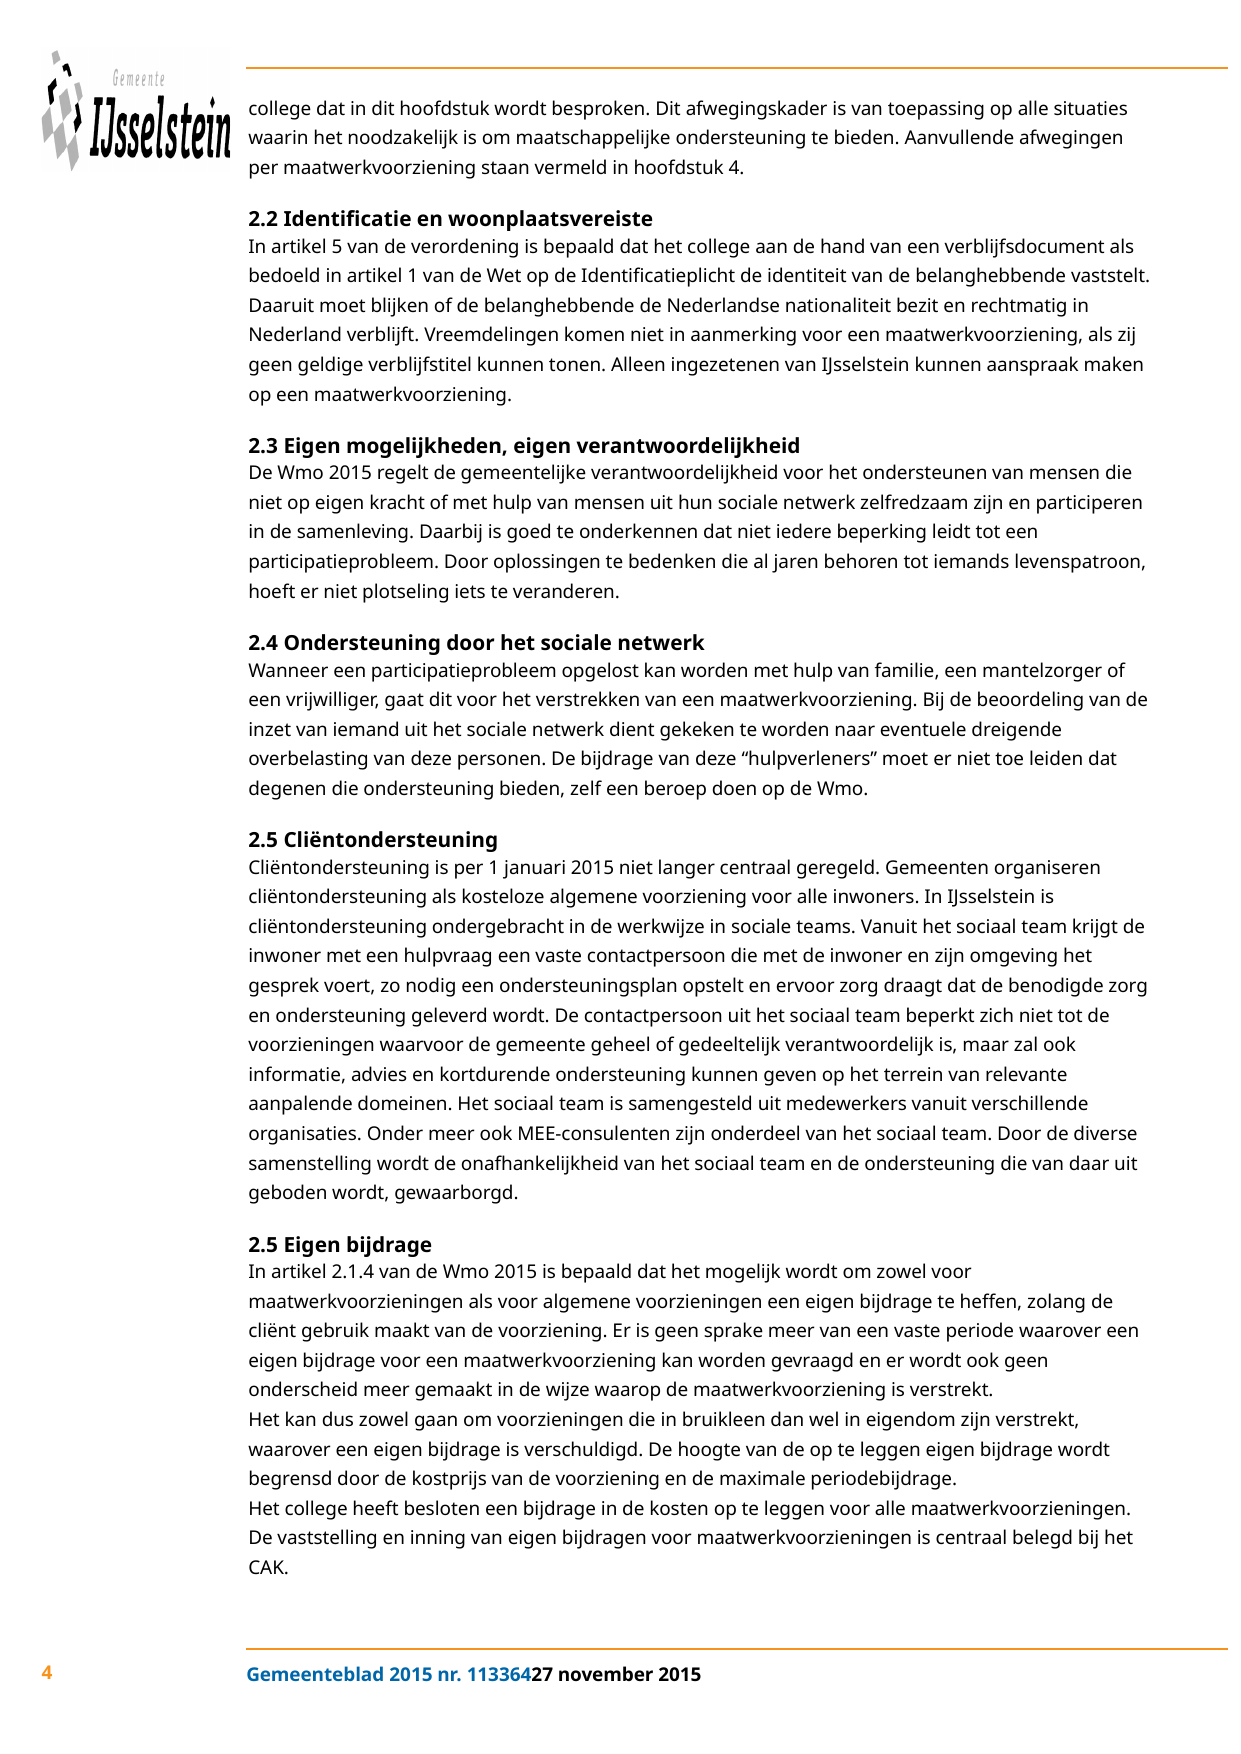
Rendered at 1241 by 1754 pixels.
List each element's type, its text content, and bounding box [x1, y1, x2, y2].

text 2.2 Identificatie en woonplaatsvereiste [248, 204, 1152, 233]
text Wanneer een participatieprobleem opgelost kan worden met hulp van familie, een mantelzorger of een vrijwilliger, gaat dit voor het verstrekken van een maatwerkvoorziening. Bij de beoordeling van de inzet van iemand uit het sociale netwerk dient gekeken te worden naar eventuele dreigende overbelasting van deze personen. De bijdrage van deze “hulpverleners” moet er niet toe leiden dat degenen die ondersteuning bieden, zelf een beroep doen op de Wmo. [248, 657, 1152, 801]
text De vaststelling en inning van eigen bijdragen voor maatwerkvoorzieningen is centraal belegd bij het CAK. [248, 1524, 1152, 1580]
text Cliëntondersteuning is per 1 januari 2015 niet langer centraal geregeld. Gemeenten organiseren cliëntondersteuning als kosteloze algemene voorziening voor alle inwoners. In IJsselstein is cliëntondersteuning ondergebracht in de werkwijze in sociale teams. Vanuit het sociaal team krijgt de inwoner met een hulpvraag een vaste contactpersoon die met de inwoner en zijn omgeving het gesprek voert, zo nodig een ondersteuningsplan opstelt en ervoor zorg draagt dat de benodigde zorg en ondersteuning geleverd wordt. De contactpersoon uit het sociaal team beperkt zich niet tot de voorzieningen waarvoor de gemeente geheel of gedeeltelijk verantwoordelijk is, maar zal ook informatie, advies en kortdurende ondersteuning kunnen geven op het terrein van relevante aanpalende domeinen. Het sociaal team is samengesteld uit medewerkers vanuit verschillende organisaties. Onder meer ook MEE-consulenten zijn onderdeel van het sociaal team. Door de diverse samenstelling wordt de onafhankelijkheid van het sociaal team en de ondersteuning die van daar uit geboden wordt, gewaarborgd. [248, 854, 1152, 1205]
text 2.5 Cliëntondersteuning [248, 826, 1152, 854]
picture [41, 47, 231, 172]
text college dat in dit hoofdstuk wordt besproken. Dit afwegingskader is van toepassing op alle situaties waarin het noodzakelijk is om maatschappelijke ondersteuning te bieden. Aanvullende afwegingen per maatwerkvoorziening staan vermeld in hoofdstuk 4. [248, 95, 1152, 180]
text 2.5 Eigen bijdrage [248, 1230, 1152, 1258]
text Het kan dus zowel gaan om voorzieningen die in bruikleen dan wel in eigendom zijn verstrekt, waarover een eigen bijdrage is verschuldigd. De hoogte van de op te leggen eigen bijdrage wordt begrensd door de kostprijs van de voorziening en de maximale periodebijdrage. [248, 1406, 1152, 1491]
text Het college heeft besloten een bijdrage in de kosten op te leggen voor alle maatwerkvoorzieningen. [248, 1495, 1152, 1521]
text De Wmo 2015 regelt de gemeentelijke verantwoordelijkheid voor het ondersteunen van mensen die niet op eigen kracht of met hulp van mensen uit hun sociale netwerk zelfredzaam zijn en participeren in de samenleving. Daarbij is goed te onderkennen dat niet iedere beperking leidt tot een participatieprobleem. Door oplossingen te bedenken die al jaren behoren tot iemands levenspatroon, hoeft er niet plotseling iets te veranderen. [248, 459, 1152, 604]
text In artikel 2.1.4 van de Wmo 2015 is bepaald dat het mogelijk wordt om zowel voor maatwerkvoorzieningen als voor algemene voorzieningen een eigen bijdrage te heffen, zolang de cliënt gebruik maakt van de voorziening. Er is geen sprake meer van een vaste periode waarover een eigen bijdrage voor een maatwerkvoorziening kan worden gevraagd en er wordt ook geen onderscheid meer gemaakt in de wijze waarop de maatwerkvoorziening is verstrekt. [248, 1258, 1152, 1402]
text In artikel 5 van de verordening is bepaald dat het college aan de hand van een verblijfsdocument als bedoeld in artikel 1 van de Wet op de Identificatieplicht de identiteit van de belanghebbende vaststelt. Daaruit moet blijken of de belanghebbende de Nederlandse nationaliteit bezit en rechtmatig in Nederland verblijft. Vreemdelingen komen niet in aanmerking voor een maatwerkvoorziening, als zij geen geldige verblijfstitel kunnen tonen. Alleen ingezetenen van IJsselstein kunnen aanspraak maken op een maatwerkvoorziening. [248, 233, 1152, 406]
text 2.3 Eigen mogelijkheden, eigen verantwoordelijkheid [248, 431, 1152, 459]
text 2.4 Ondersteuning door het sociale netwerk [248, 628, 1152, 657]
